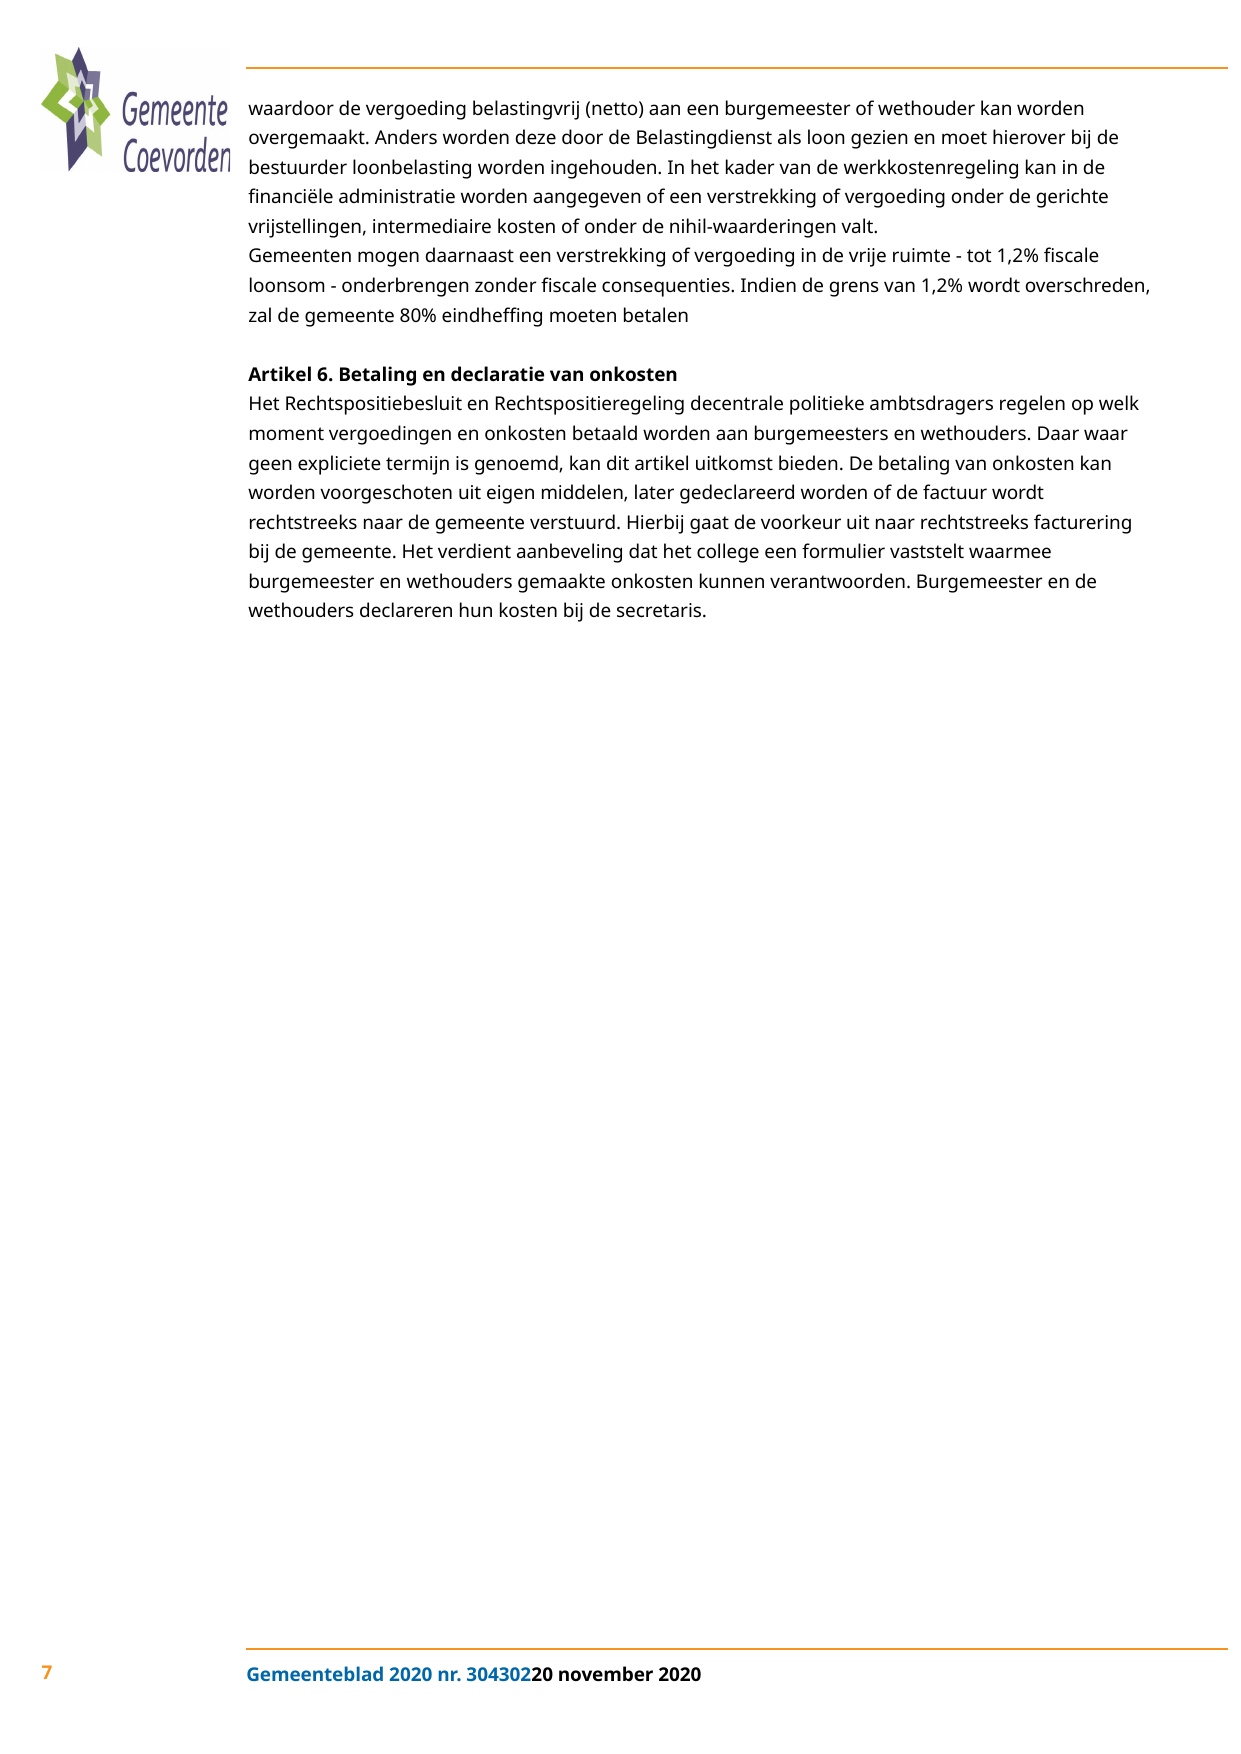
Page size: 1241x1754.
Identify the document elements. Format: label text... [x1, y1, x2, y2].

text waardoor de vergoeding belastingvrij (netto) aan een burgemeester of wethouder kan worden overgemaakt. Anders worden deze door de Belastingdienst als loon gezien en moet hierover bij de bestuurder loonbelasting worden ingehouden. In het kader van de werkkostenregeling kan in de financiële administratie worden aangegeven of een verstrekking of vergoeding onder de gerichte vrijstellingen, intermediaire kosten of onder de nihil-waarderingen valt. [248, 95, 1152, 239]
text Het Rechtspositiebesluit en Rechtspositieregeling decentrale politieke ambtsdragers regelen op welk moment vergoedingen en onkosten betaald worden aan burgemeesters en wethouders. Daar waar geen expliciete termijn is genoemd, kan dit artikel uitkomst bieden. De betaling van onkosten kan worden voorgeschoten uit eigen middelen, later gedeclareerd worden of de factuur wordt rechtstreeks naar de gemeente verstuurd. Hierbij gaat de voorkeur uit naar rechtstreeks facturering bij de gemeente. Het verdient aanbeveling dat het college een formulier vaststelt waarmee burgemeester en wethouders gemaakte onkosten kunnen verantwoorden. Burgemeester en de wethouders declareren hun kosten bij de secretaris. [248, 391, 1152, 623]
text Artikel 6. Betaling en declaratie van onkosten [248, 361, 1152, 387]
picture [41, 47, 231, 172]
text Gemeenten mogen daarnaast een verstrekking of vergoeding in de vrije ruimte - tot 1,2% fiscale loonsom - onderbrengen zonder fiscale consequenties. Indien de grens van 1,2% wordt overschreden, zal de gemeente 80% eindheffing moeten betalen [248, 243, 1152, 328]
